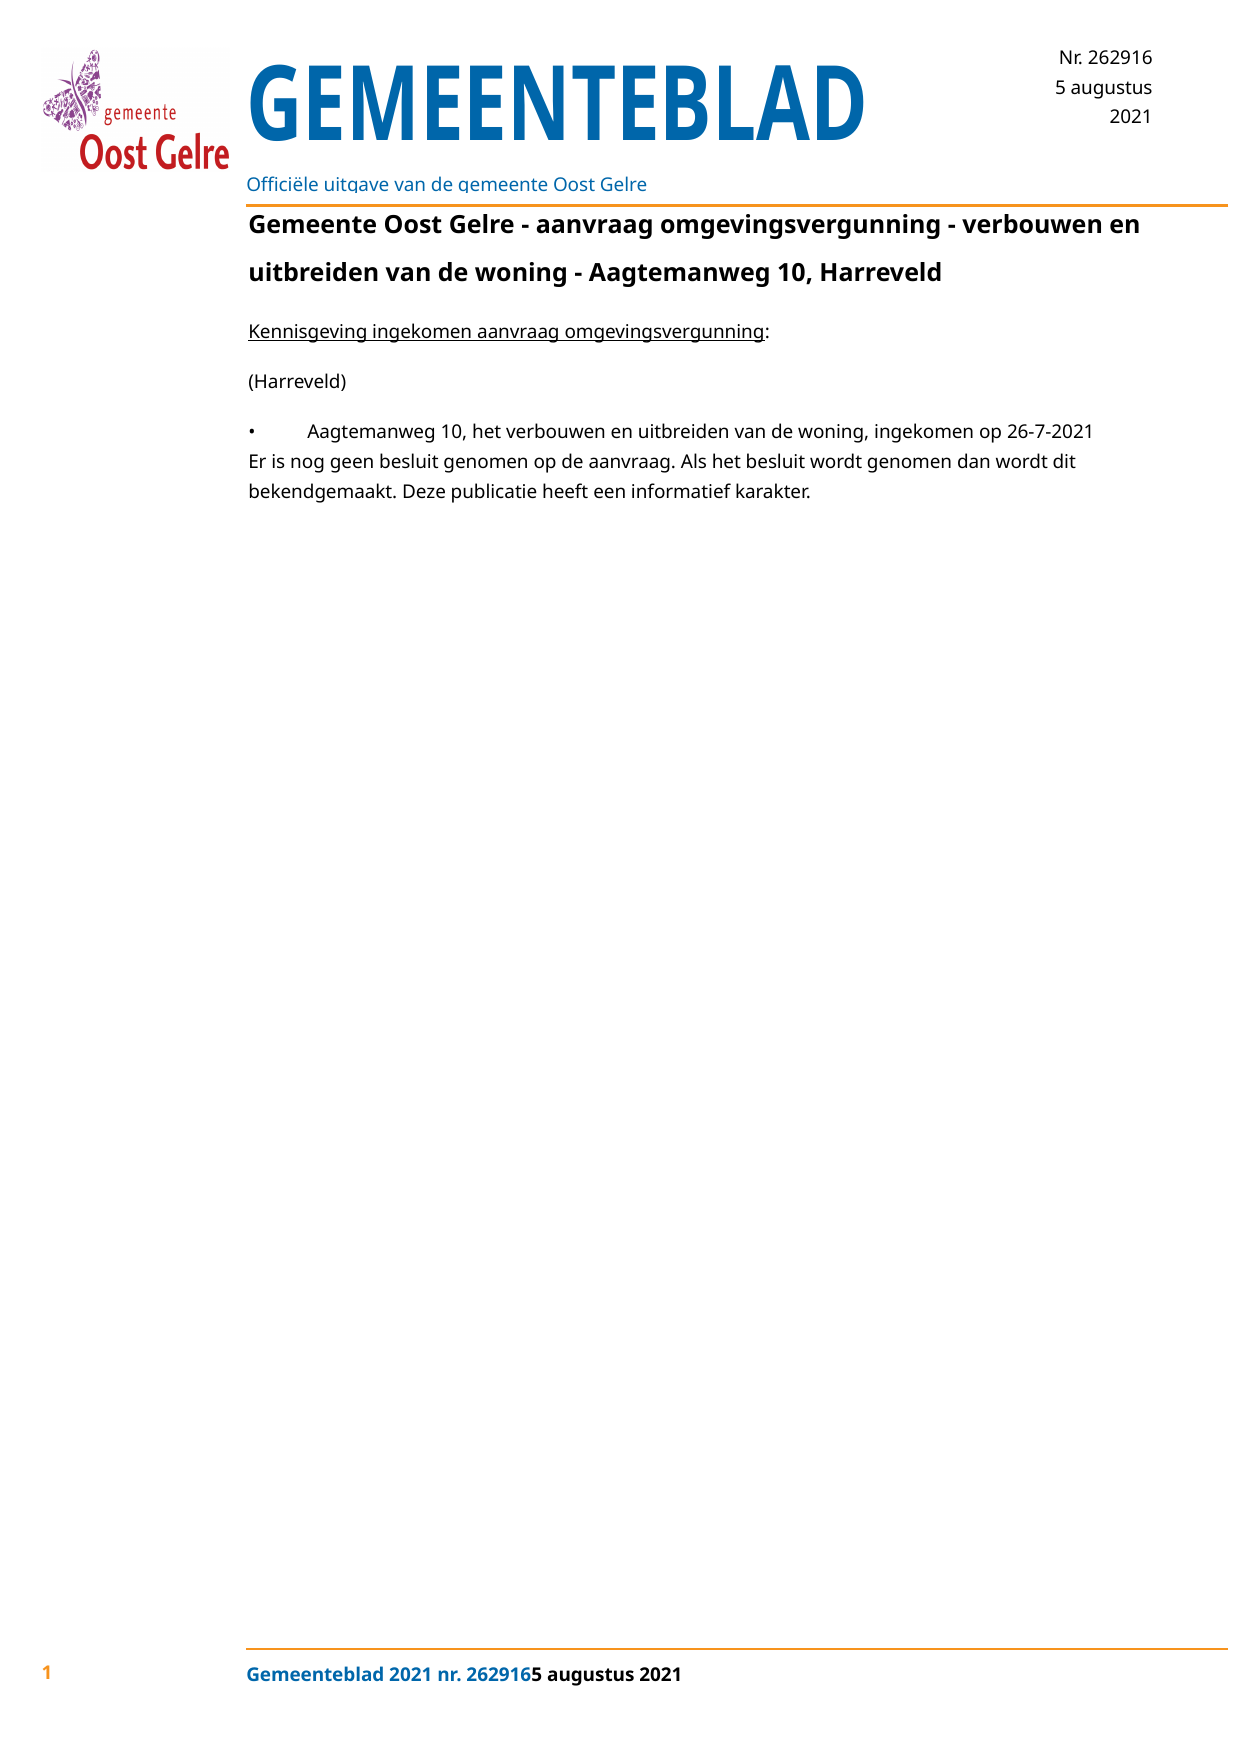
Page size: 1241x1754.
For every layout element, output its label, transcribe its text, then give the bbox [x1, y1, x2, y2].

text Er is nog geen besluit genomen op de aanvraag. Als het besluit wordt genomen dan wordt dit bekendgemaakt. Deze publicatie heeft een informatief karakter. [248, 448, 1152, 504]
text Kennisgeving ingekomen aanvraag omgevingsvergunning: [248, 318, 1152, 344]
list Aagtemanweg 10, het verbouwen en uitbreiden van de woning, ingekomen op 26-7-2021 [248, 419, 1152, 444]
text Gemeente Oost Gelre - aanvraag omgevingsvergunning - verbouwen en uitbreiden van de woning - Aagtemanweg 10, Harreveld [248, 207, 1152, 288]
text (Harreveld) [248, 368, 1152, 394]
picture [41, 47, 231, 172]
